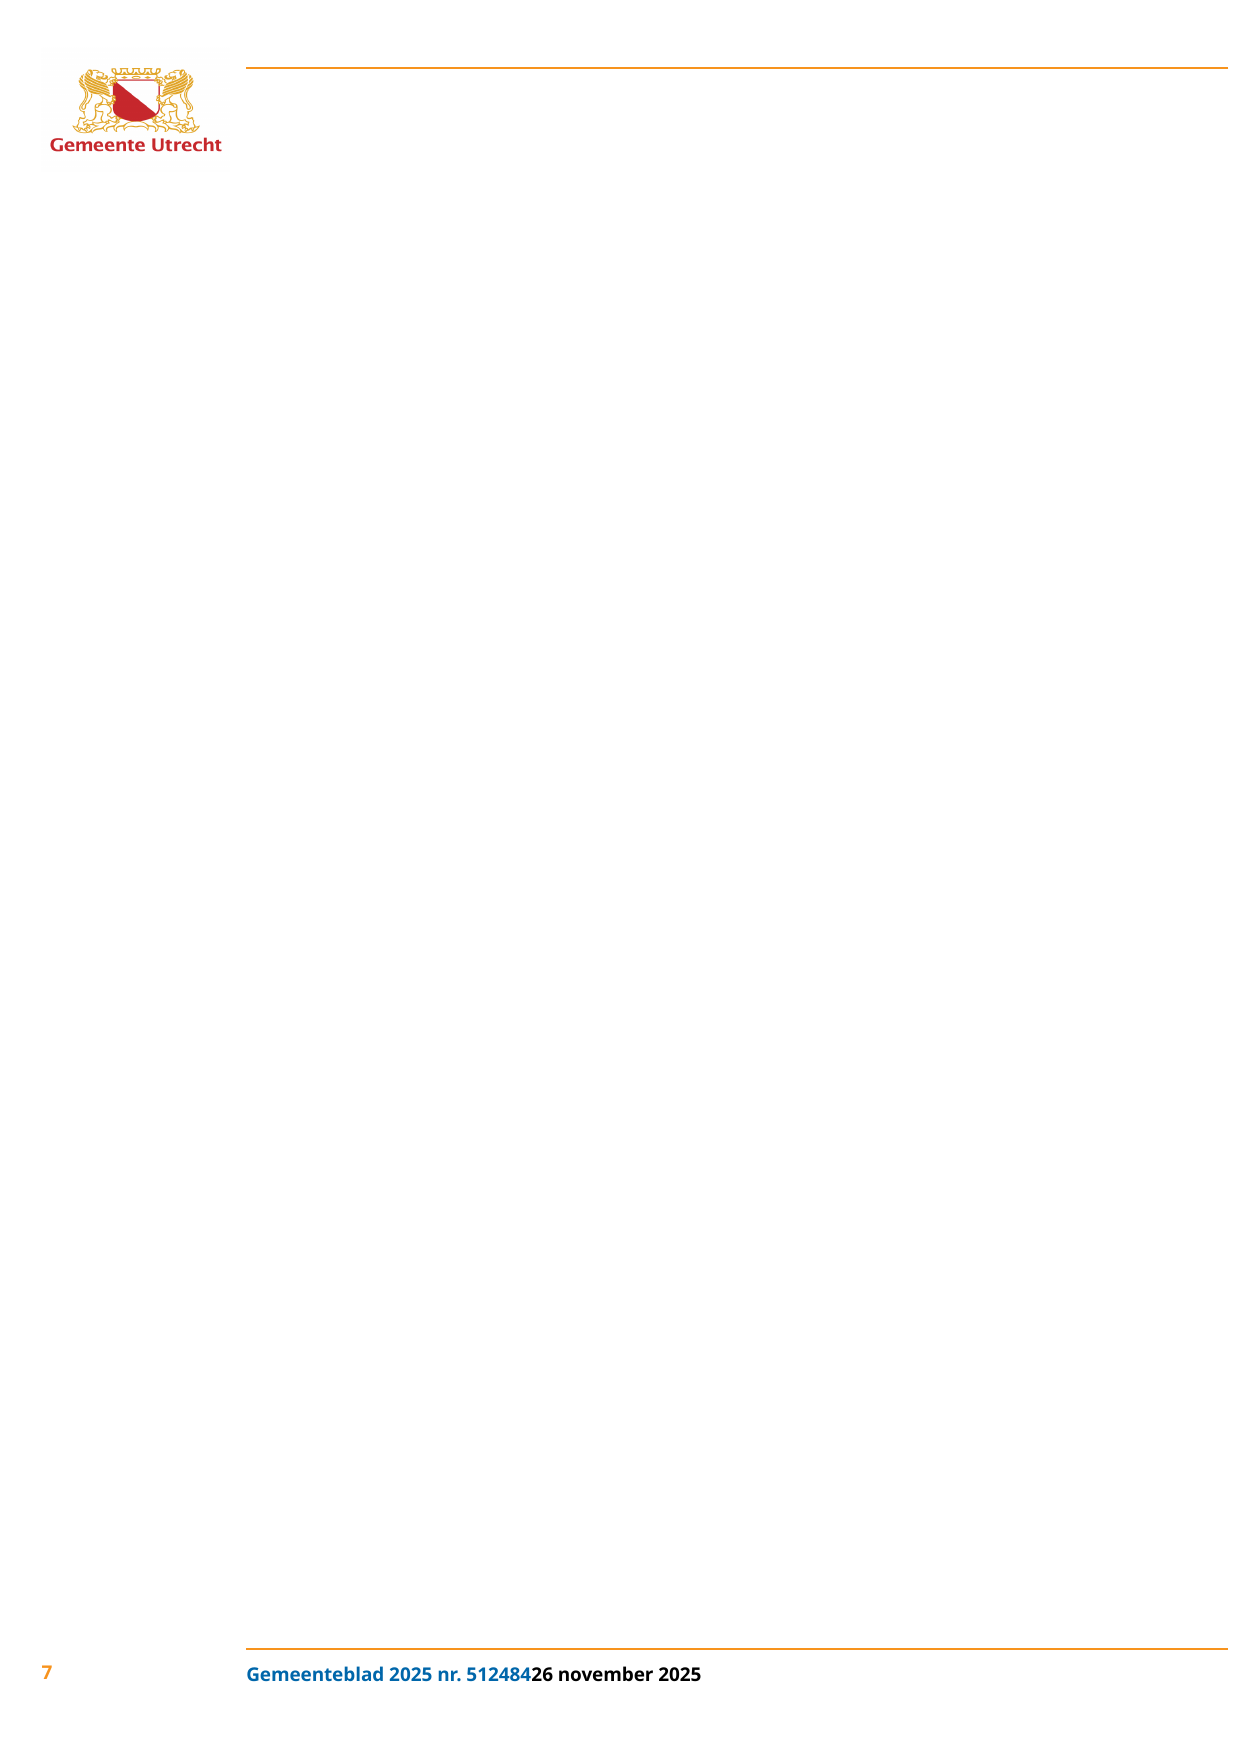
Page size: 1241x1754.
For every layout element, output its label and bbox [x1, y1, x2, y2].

picture [41, 47, 231, 172]
